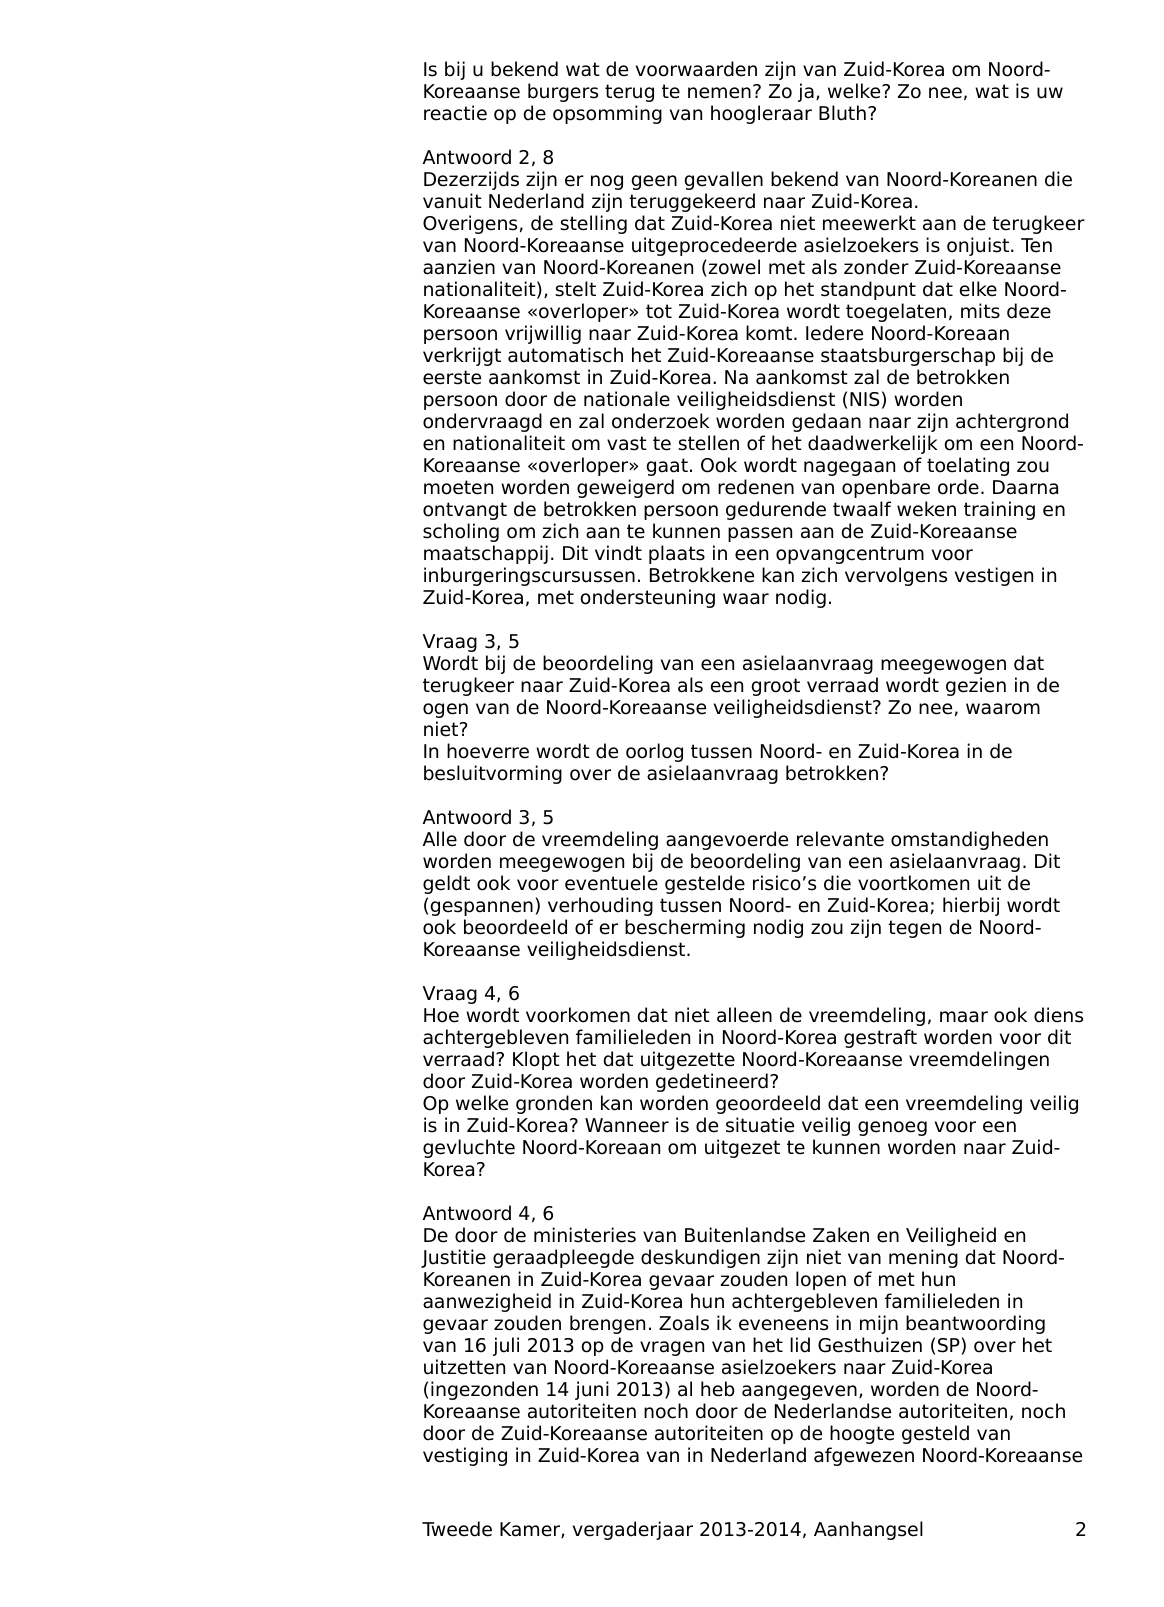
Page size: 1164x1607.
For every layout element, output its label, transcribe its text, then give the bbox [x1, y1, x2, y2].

text Dezerzijds zijn er nog geen gevallen bekend van Noord-Koreanen die vanuit Nederland zijn teruggekeerd naar Zuid-Korea. [422, 169, 1087, 213]
text Hoe wordt voorkomen dat niet alleen de vreemdeling, maar ook diens achtergebleven familieleden in Noord-Korea gestraft worden voor dit verraad? Klopt het dat uitgezette Noord-Koreaanse vreemdelingen door Zuid-Korea worden gedetineerd? [422, 1005, 1087, 1093]
text Vraag 4, 6 [422, 983, 1087, 1005]
text Alle door de vreemdeling aangevoerde relevante omstandigheden worden meegewogen bij de beoordeling van een asielaanvraag. Dit geldt ook voor eventuele gestelde risico’s die voortkomen uit de (gespannen) verhouding tussen Noord- en Zuid-Korea; hierbij wordt ook beoordeeld of er bescherming nodig zou zijn tegen de Noord-Koreaanse veiligheidsdienst. [422, 829, 1087, 961]
text Antwoord 2, 8 [422, 147, 1087, 169]
text Antwoord 3, 5 [422, 807, 1087, 829]
text Op welke gronden kan worden geoordeeld dat een vreemdeling veilig is in Zuid-Korea? Wanneer is de situatie veilig genoeg voor een gevluchte Noord-Koreaan om uitgezet te kunnen worden naar Zuid-Korea? [422, 1093, 1087, 1181]
text De door de ministeries van Buitenlandse Zaken en Veiligheid en Justitie geraadpleegde deskundigen zijn niet van mening dat Noord-Koreanen in Zuid-Korea gevaar zouden lopen of met hun aanwezigheid in Zuid-Korea hun achtergebleven familieleden in gevaar zouden brengen. Zoals ik eveneens in mijn beantwoording van 16 juli 2013 op de vragen van het lid Gesthuizen (SP) over het uitzetten van Noord-Koreaanse asielzoekers naar Zuid-Korea (ingezonden 14 juni 2013) al heb aangegeven, worden de Noord-Koreaanse autoriteiten noch door de Nederlandse autoriteiten, noch door de Zuid-Koreaanse autoriteiten op de hoogte gesteld van vestiging in Zuid-Korea van in Nederland afgewezen Noord-Koreaanse [422, 1225, 1087, 1467]
text Overigens, de stelling dat Zuid-Korea niet meewerkt aan de terugkeer van Noord-Koreaanse uitgeprocedeerde asielzoekers is onjuist. Ten aanzien van Noord-Koreanen (zowel met als zonder Zuid-Koreaanse nationaliteit), stelt Zuid-Korea zich op het standpunt dat elke Noord-Koreaanse «overloper» tot Zuid-Korea wordt toegelaten, mits deze persoon vrijwillig naar Zuid-Korea komt. Iedere Noord-Koreaan verkrijgt automatisch het Zuid-Koreaanse staatsburgerschap bij de eerste aankomst in Zuid-Korea. Na aankomst zal de betrokken persoon door de nationale veiligheidsdienst (NIS) worden ondervraagd en zal onderzoek worden gedaan naar zijn achtergrond en nationaliteit om vast te stellen of het daadwerkelijk om een Noord-Koreaanse «overloper» gaat. Ook wordt nagegaan of toelating zou moeten worden geweigerd om redenen van openbare orde. Daarna ontvangt de betrokken persoon gedurende twaalf weken training en scholing om zich aan te kunnen passen aan de Zuid-Koreaanse maatschappij. Dit vindt plaats in een opvangcentrum voor inburgeringscursussen. Betrokkene kan zich vervolgens vestigen in Zuid-Korea, met ondersteuning waar nodig. [422, 213, 1087, 609]
text Antwoord 4, 6 [422, 1203, 1087, 1225]
text In hoeverre wordt de oorlog tussen Noord- en Zuid-Korea in de besluitvorming over de asielaanvraag betrokken? [422, 741, 1087, 785]
text Wordt bij de beoordeling van een asielaanvraag meegewogen dat terugkeer naar Zuid-Korea als een groot verraad wordt gezien in de ogen van de Noord-Koreaanse veiligheidsdienst? Zo nee, waarom niet? [422, 653, 1087, 741]
text Is bij u bekend wat de voorwaarden zijn van Zuid-Korea om Noord-Koreaanse burgers terug te nemen? Zo ja, welke? Zo nee, wat is uw reactie op de opsomming van hoogleraar Bluth? [422, 59, 1087, 125]
text Vraag 3, 5 [422, 631, 1087, 653]
